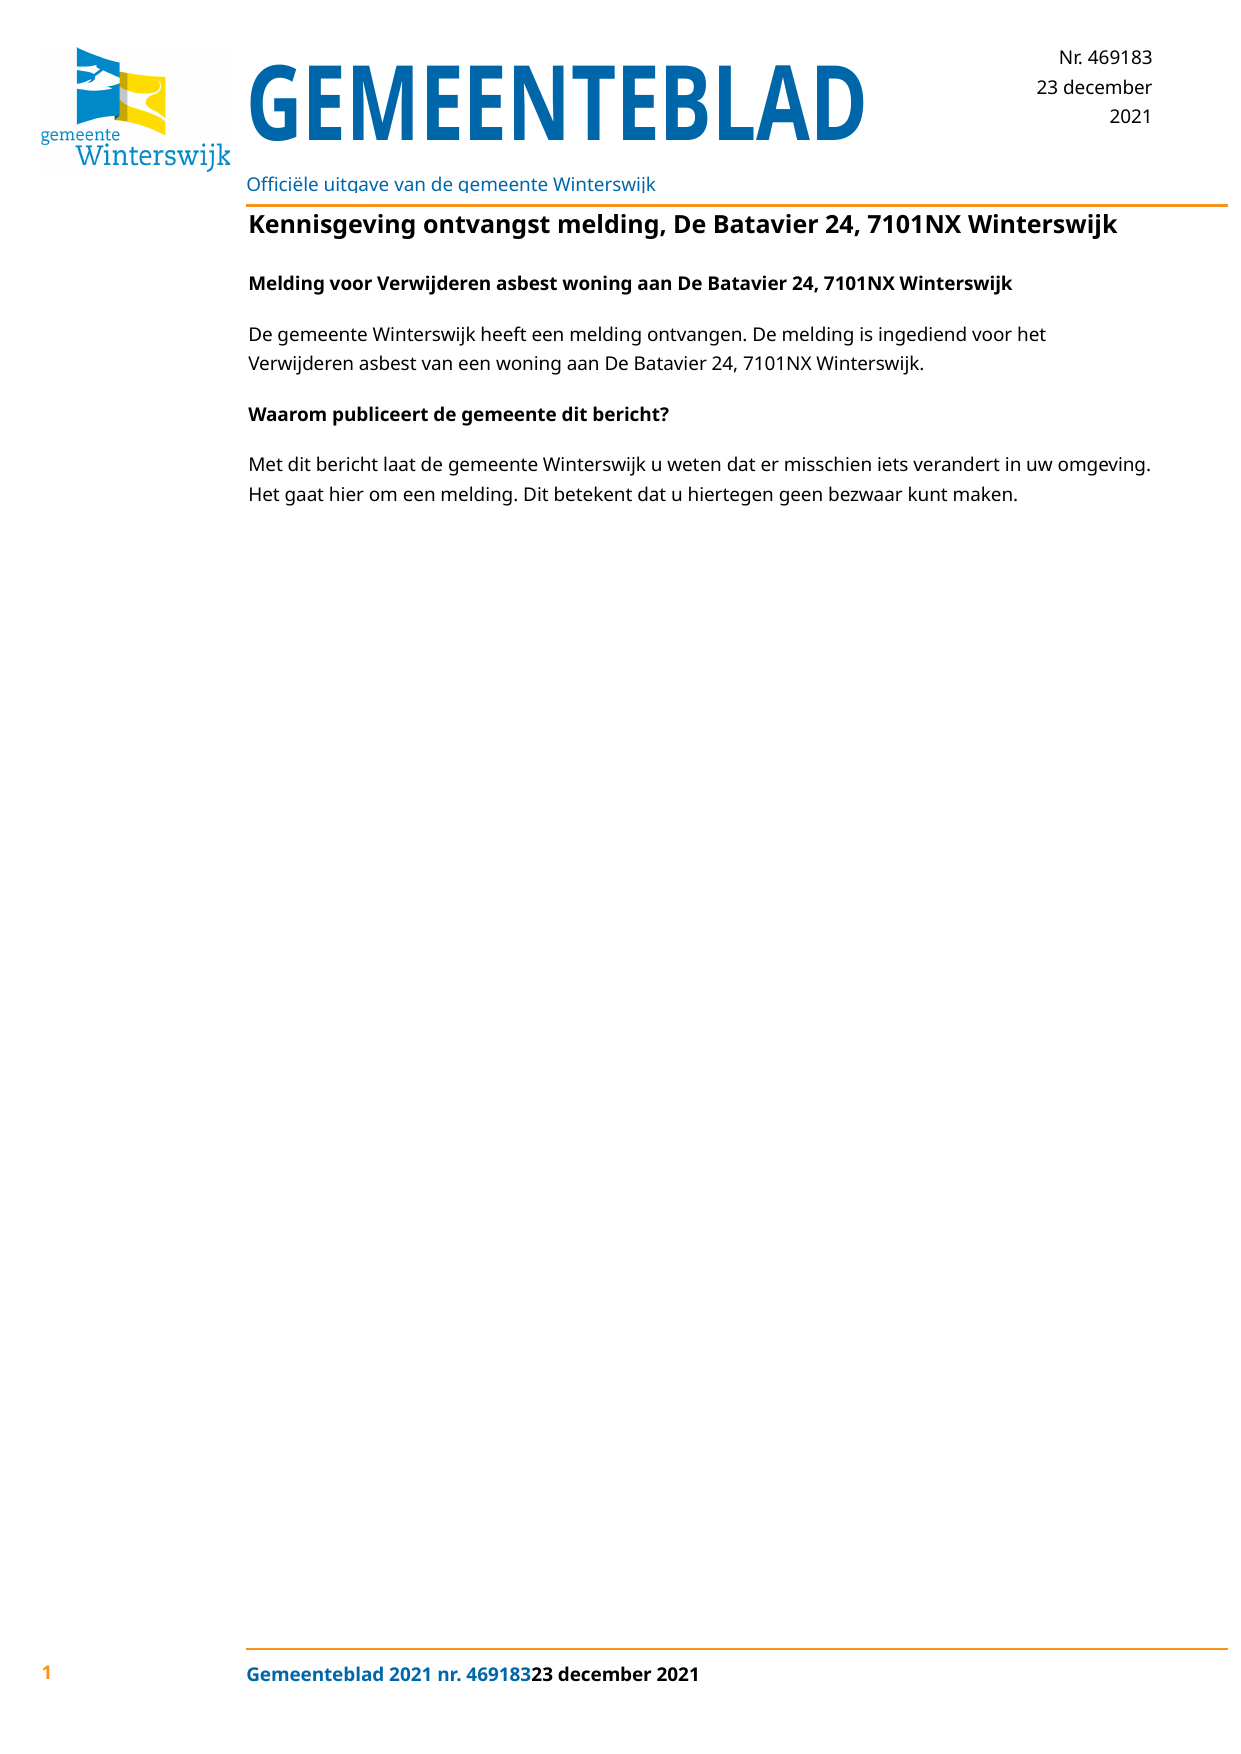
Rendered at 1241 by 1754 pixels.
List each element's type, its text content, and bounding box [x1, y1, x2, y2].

text Waarom publiceert de gemeente dit bericht? [248, 401, 1152, 426]
picture [41, 47, 231, 172]
text Met dit bericht laat de gemeente Winterswijk u weten dat er misschien iets verandert in uw omgeving. Het gaat hier om een melding. Dit betekent dat u hiertegen geen bezwaar kunt maken. [248, 451, 1152, 506]
text De gemeente Winterswijk heeft een melding ontvangen. De melding is ingediend voor het Verwijderen asbest van een woning aan De Batavier 24, 7101NX Winterswijk. [248, 321, 1152, 376]
text Kennisgeving ontvangst melding, De Batavier 24, 7101NX Winterswijk [248, 207, 1152, 241]
picture [225, 153, 231, 162]
text Melding voor Verwijderen asbest woning aan De Batavier 24, 7101NX Winterswijk [248, 270, 1152, 296]
